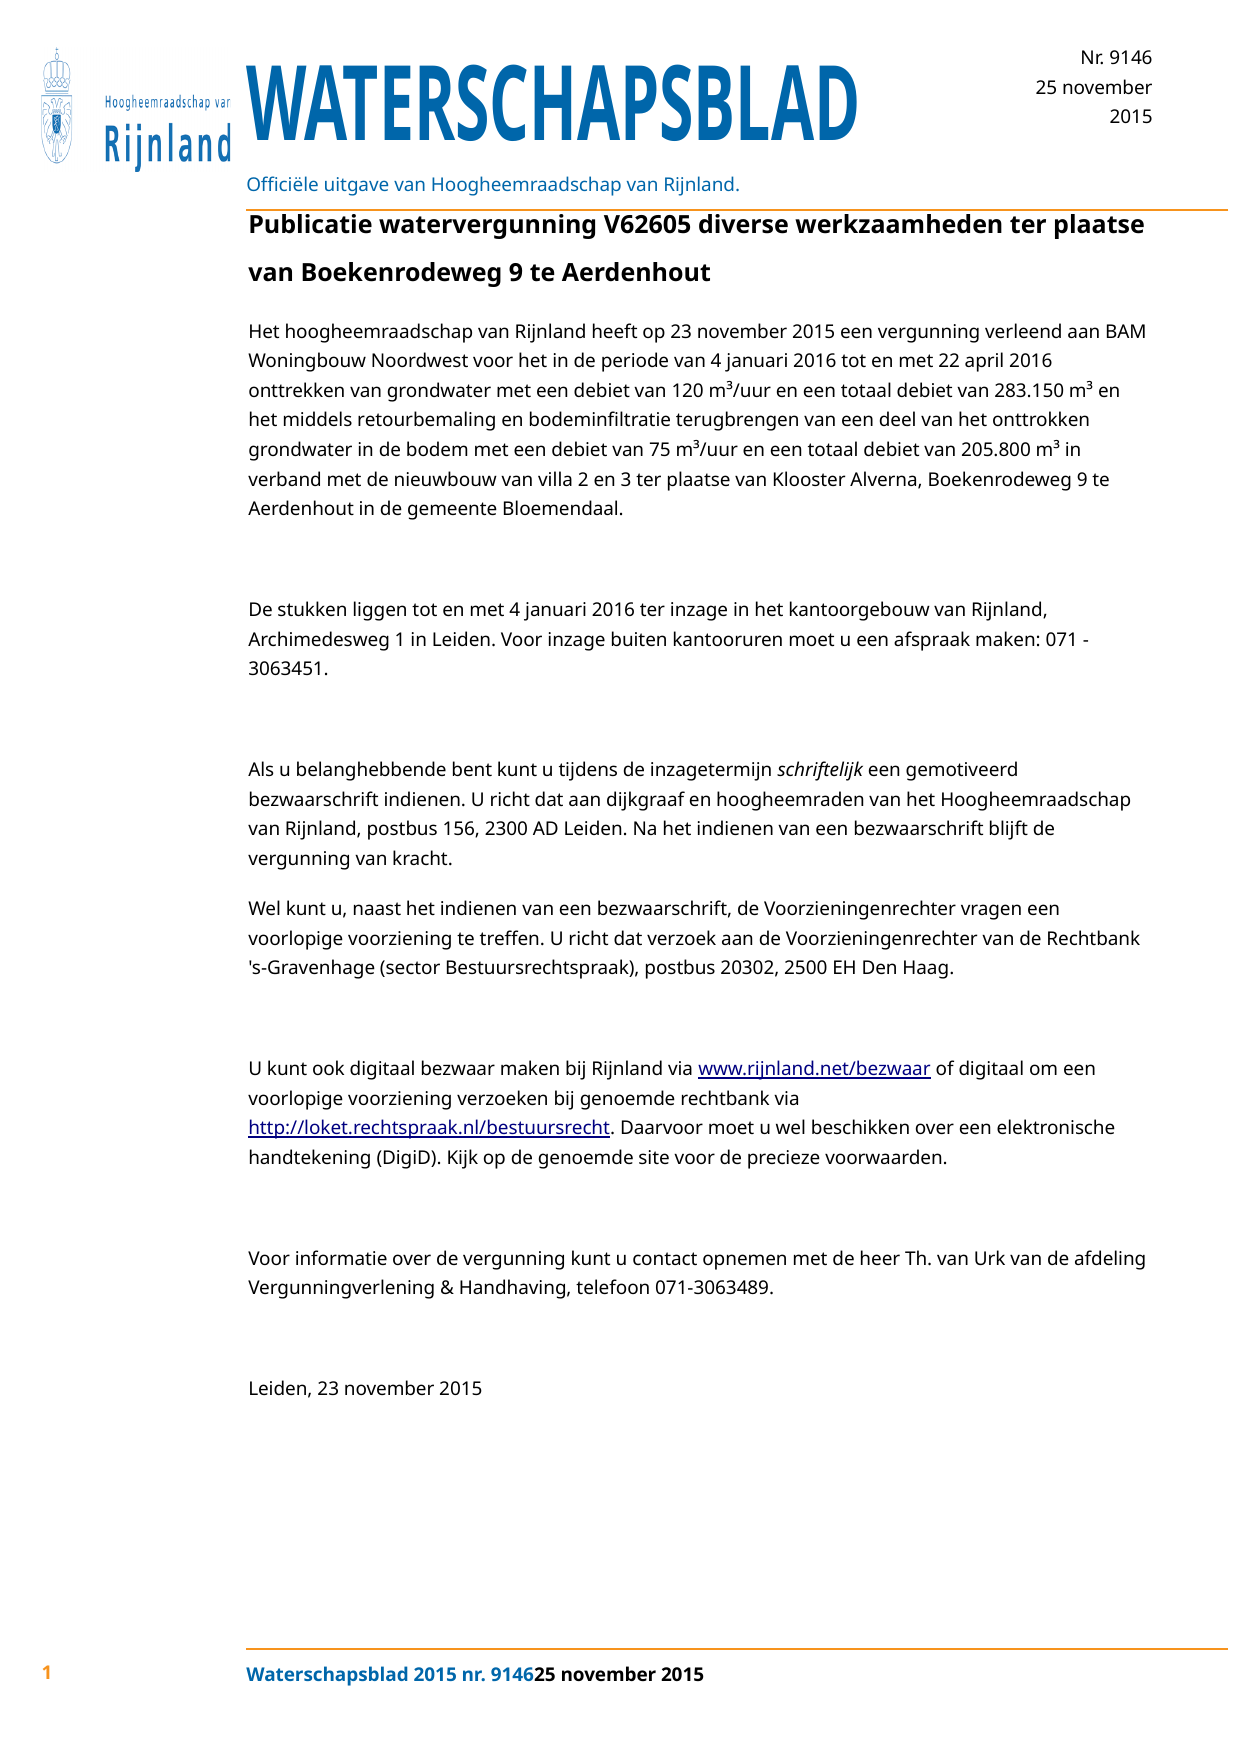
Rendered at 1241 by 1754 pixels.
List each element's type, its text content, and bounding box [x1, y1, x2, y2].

text Voor informatie over de vergunning kunt u contact opnemen met de heer Th. van Urk van de afdeling Vergunningverlening & Handhaving, telefoon 071-3063489. [248, 1245, 1152, 1300]
text U kunt ook digitaal bezwaar maken bij Rijnland via www.rijnland.net/bezwaar of digitaal om een voorlopige voorziening verzoeken bij genoemde rechtbank via http://loket.rechtspraak.nl/bestuursrecht. Daarvoor moet u wel beschikken over een elektronische handtekening (DigiD). Kijk op de genoemde site voor de precieze voorwaarden. [248, 1055, 1152, 1170]
text Leiden, 23 november 2015 [248, 1375, 1152, 1401]
text Publicatie watervergunning V62605 diverse werkzaamheden ter plaatse van Boekenrodeweg 9 te Aerdenhout [248, 211, 1152, 288]
text Het hoogheemraadschap van Rijnland heeft op 23 november 2015 een vergunning verleend aan BAM Woningbouw Noordwest voor het in de periode van 4 januari 2016 tot en met 22 april 2016 onttrekken van grondwater met een debiet van 120 m³/uur en een totaal debiet van 283.150 m³ en het middels retourbemaling en bodeminfiltratie terugbrengen van een deel van het onttrokken grondwater in de bodem met een debiet van 75 m³/uur en een totaal debiet van 205.800 m³ in verband met de nieuwbouw van villa 2 en 3 ter plaatse van Klooster Alverna, Boekenrodeweg 9 te Aerdenhout in de gemeente Bloemendaal. [248, 318, 1152, 521]
text De stukken liggen tot en met 4 januari 2016 ter inzage in het kantoorgebouw van Rijnland, Archimedesweg 1 in Leiden. Voor inzage buiten kantooruren moet u een afspraak maken: 071 - 3063451. [248, 596, 1152, 681]
text Wel kunt u, naast het indienen van een bezwaarschrift, de Voorzieningenrechter vragen een voorlopige voorziening te treffen. U richt dat verzoek aan de Voorzieningenrechter van de Rechtbank 's-Gravenhage (sector Bestuursrechtspraak), postbus 20302, 2500 EH Den Haag. [248, 895, 1152, 980]
text Als u belanghebbende bent kunt u tijdens de inzagetermijn schriftelijk een gemotiveerd bezwaarschrift indienen. U richt dat aan dijkgraaf en hoogheemraden van het Hoogheemraadschap van Rijnland, postbus 156, 2300 AD Leiden. Na het indienen van een bezwaarschrift blijft de vergunning van kracht. [248, 756, 1152, 871]
picture [41, 47, 231, 172]
